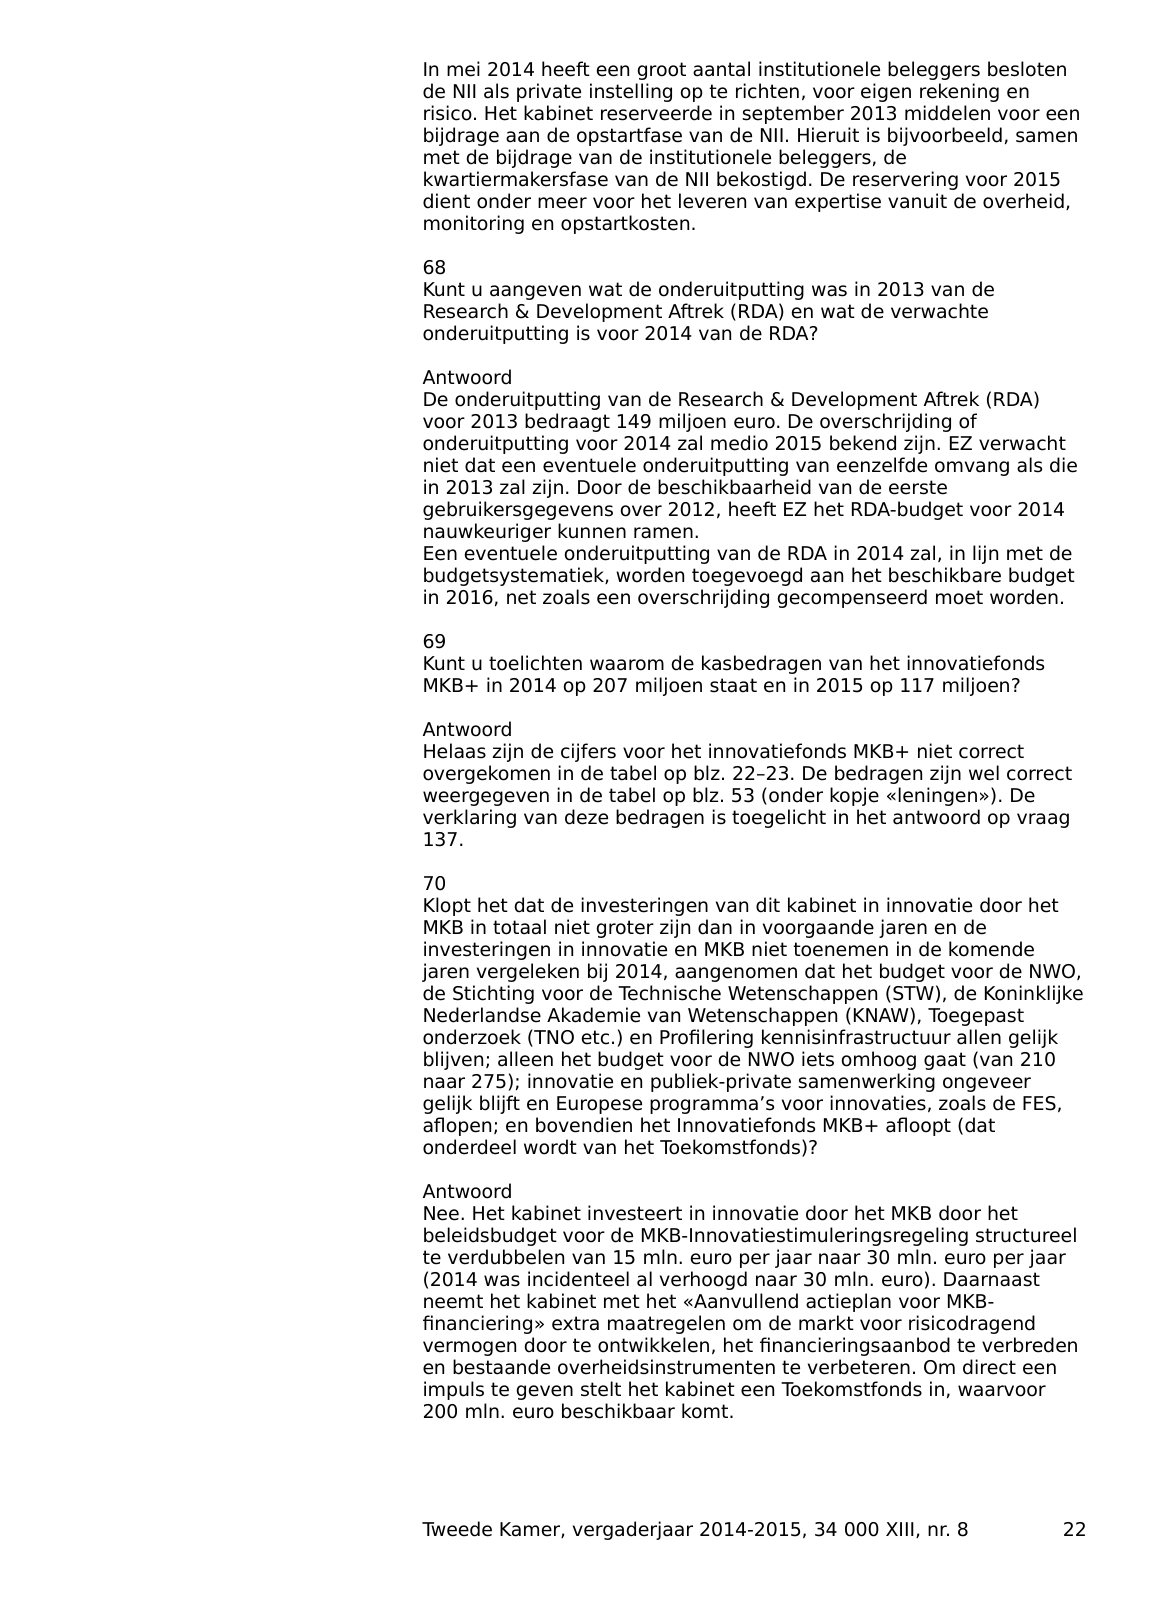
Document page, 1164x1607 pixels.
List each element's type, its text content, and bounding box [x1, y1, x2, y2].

text 68 [422, 257, 1087, 279]
text De onderuitputting van de Research & Development Aftrek (RDA) voor 2013 bedraagt 149 miljoen euro. De overschrijding of onderuitputting voor 2014 zal medio 2015 bekend zijn. EZ verwacht niet dat een eventuele onderuitputting van eenzelfde omvang als die in 2013 zal zijn. Door de beschikbaarheid van de eerste gebruikersgegevens over 2012, heeft EZ het RDA-budget voor 2014 nauwkeuriger kunnen ramen. [422, 389, 1087, 543]
text Een eventuele onderuitputting van de RDA in 2014 zal, in lijn met de budgetsystematiek, worden toegevoegd aan het beschikbare budget in 2016, net zoals een overschrijding gecompenseerd moet worden. [422, 543, 1087, 609]
text Antwoord [422, 719, 1087, 741]
text Kunt u aangeven wat de onderuitputting was in 2013 van de Research & Development Aftrek (RDA) en wat de verwachte onderuitputting is voor 2014 van de RDA? [422, 279, 1087, 345]
text Helaas zijn de cijfers voor het innovatiefonds MKB+ niet correct overgekomen in de tabel op blz. 22–23. De bedragen zijn wel correct weergegeven in de tabel op blz. 53 (onder kopje «leningen»). De verklaring van deze bedragen is toegelicht in het antwoord op vraag 137. [422, 741, 1087, 851]
text 70 [422, 873, 1087, 895]
text Nee. Het kabinet investeert in innovatie door het MKB door het beleidsbudget voor de MKB-Innovatiestimuleringsregeling structureel te verdubbelen van 15 mln. euro per jaar naar 30 mln. euro per jaar (2014 was incidenteel al verhoogd naar 30 mln. euro). Daarnaast neemt het kabinet met het «Aanvullend actieplan voor MKB-financiering» extra maatregelen om de markt voor risicodragend vermogen door te ontwikkelen, het financieringsaanbod te verbreden en bestaande overheidsinstrumenten te verbeteren. Om direct een impuls te geven stelt het kabinet een Toekomstfonds in, waarvoor 200 mln. euro beschikbaar komt. [422, 1203, 1087, 1423]
text 69 [422, 631, 1087, 653]
text In mei 2014 heeft een groot aantal institutionele beleggers besloten de NII als private instelling op te richten, voor eigen rekening en risico. Het kabinet reserveerde in september 2013 middelen voor een bijdrage aan de opstartfase van de NII. Hieruit is bijvoorbeeld, samen met de bijdrage van de institutionele beleggers, de kwartiermakersfase van de NII bekostigd. De reservering voor 2015 dient onder meer voor het leveren van expertise vanuit de overheid, monitoring en opstartkosten. [422, 59, 1087, 235]
text Antwoord [422, 1181, 1087, 1203]
text Kunt u toelichten waarom de kasbedragen van het innovatiefonds MKB+ in 2014 op 207 miljoen staat en in 2015 op 117 miljoen? [422, 653, 1087, 697]
text Antwoord [422, 367, 1087, 389]
text Klopt het dat de investeringen van dit kabinet in innovatie door het MKB in totaal niet groter zijn dan in voorgaande jaren en de investeringen in innovatie en MKB niet toenemen in de komende jaren vergeleken bij 2014, aangenomen dat het budget voor de NWO, de Stichting voor de Technische Wetenschappen (STW), de Koninklijke Nederlandse Akademie van Wetenschappen (KNAW), Toegepast onderzoek (TNO etc.) en Profilering kennisinfrastructuur allen gelijk blijven; alleen het budget voor de NWO iets omhoog gaat (van 210 naar 275); innovatie en publiek-private samenwerking ongeveer gelijk blijft en Europese programma’s voor innovaties, zoals de FES, aflopen; en bovendien het Innovatiefonds MKB+ afloopt (dat onderdeel wordt van het Toekomstfonds)? [422, 895, 1087, 1159]
